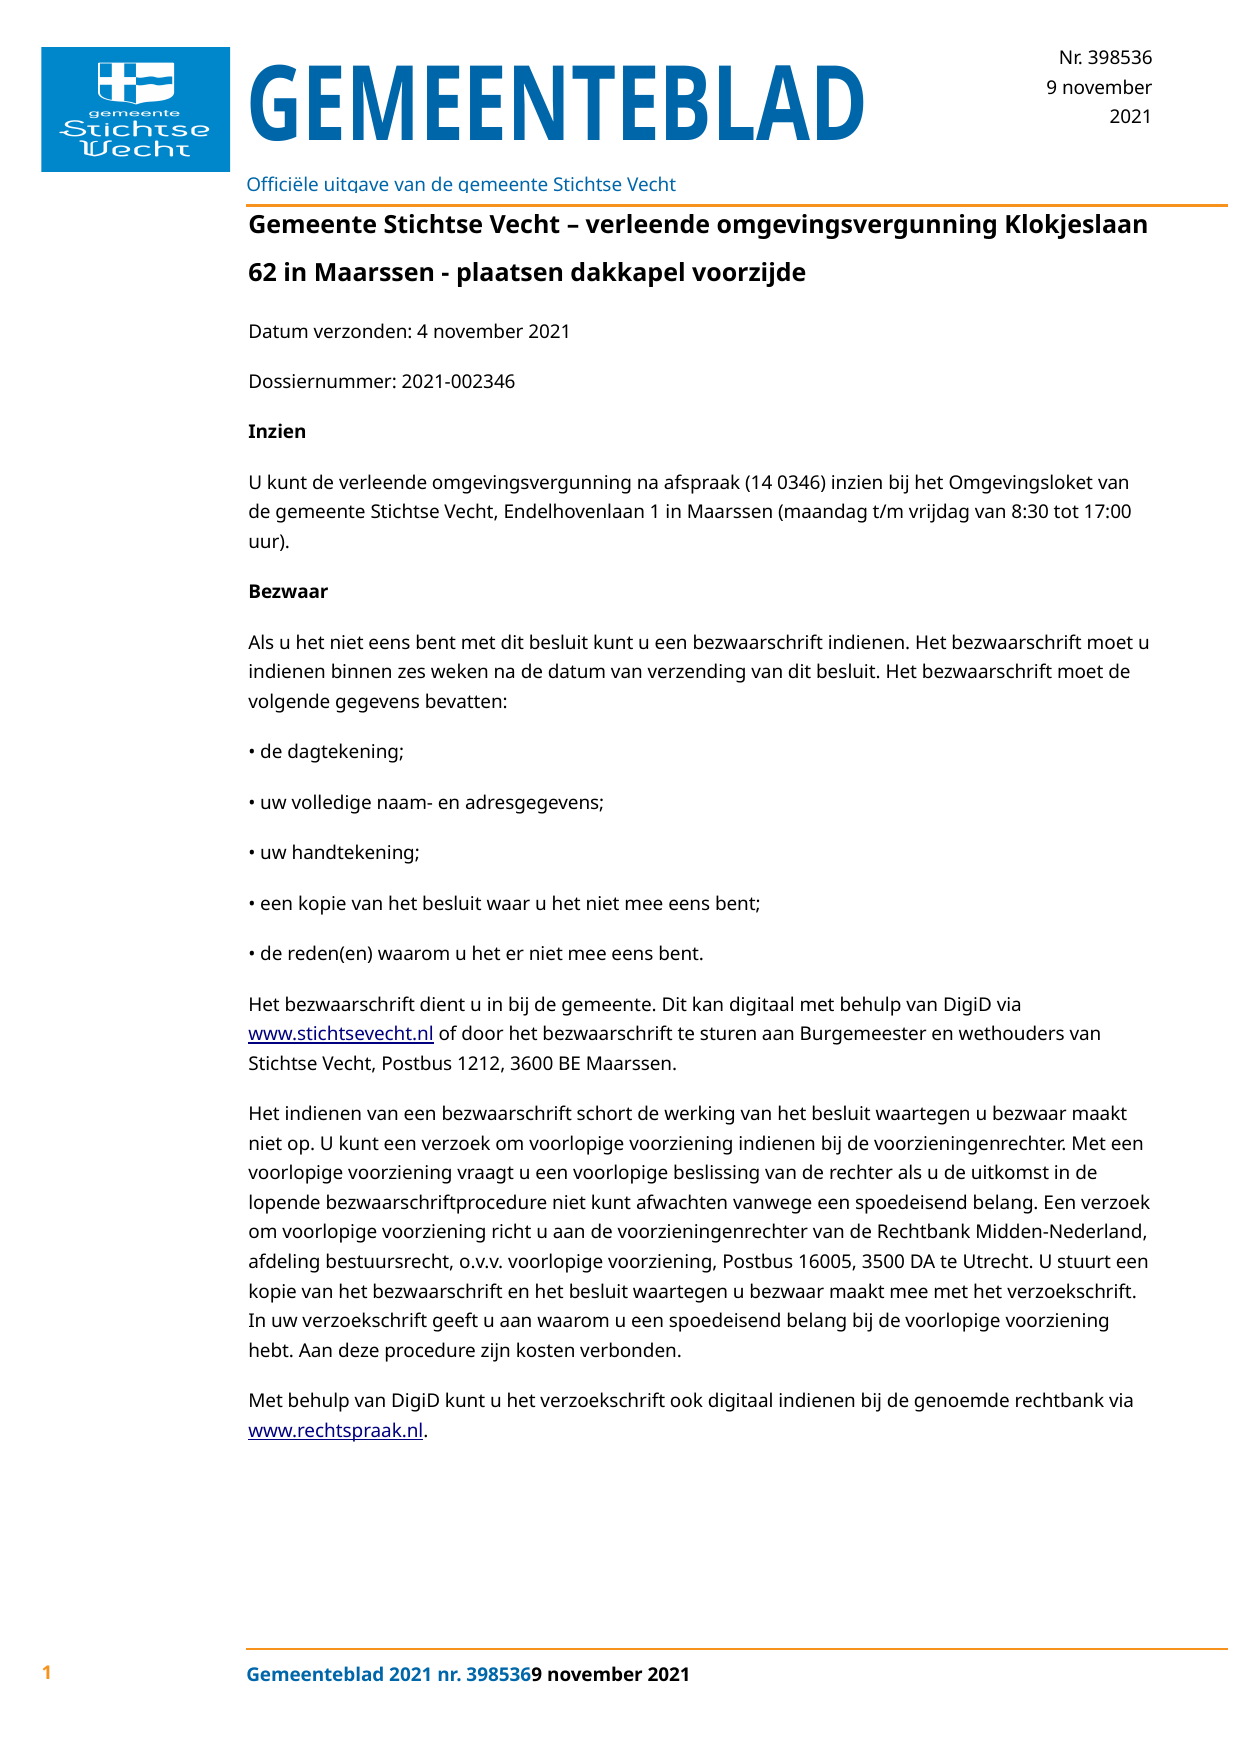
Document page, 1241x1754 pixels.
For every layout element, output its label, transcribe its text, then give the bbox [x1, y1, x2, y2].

picture [99, 63, 135, 101]
text • uw handtekening; [248, 839, 1152, 865]
text Datum verzonden: 4 november 2021 [248, 318, 1152, 344]
text Met behulp van DigiD kunt u het verzoekschrift ook digitaal indienen bij de genoemde rechtbank via www.rechtspraak.nl. [248, 1387, 1152, 1443]
text Gemeente Stichtse Vecht – verleende omgevingsvergunning Klokjeslaan 62 in Maarssen - plaatsen dakkapel voorzijde [248, 207, 1152, 288]
picture [137, 63, 174, 103]
text Inzien [248, 419, 1152, 444]
text U kunt de verleende omgevingsvergunning na afspraak (14 0346) inzien bij het Omgevingsloket van de gemeente Stichtse Vecht, Endelhovenlaan 1 in Maarssen (maandag t/m vrijdag van 8:30 tot 17:00 uur). [248, 469, 1152, 554]
text • een kopie van het besluit waar u het niet mee eens bent; [248, 890, 1152, 916]
text • uw volledige naam- en adresgegevens; [248, 789, 1152, 815]
text • de reden(en) waarom u het er niet mee eens bent. [248, 940, 1152, 966]
text Als u het niet eens bent met dit besluit kunt u een bezwaarschrift indienen. Het bezwaarschrift moet u indienen binnen zes weken na de datum van verzending van dit besluit. Het bezwaarschrift moet de volgende gegevens bevatten: [248, 629, 1152, 714]
text Het bezwaarschrift dient u in bij de gemeente. Dit kan digitaal met behulp van DigiD via www.stichtsevecht.nl of door het bezwaarschrift te sturen aan Burgemeester en wethouders van Stichtse Vecht, Postbus 1212, 3600 BE Maarssen. [248, 991, 1152, 1076]
text Het indienen van een bezwaarschrift schort de werking van het besluit waartegen u bezwaar maakt niet op. U kunt een verzoek om voorlopige voorziening indienen bij de voorzieningenrechter. Met een voorlopige voorziening vraagt u een voorlopige beslissing van de rechter als u de uitkomst in de lopende bezwaarschriftprocedure niet kunt afwachten vanwege een spoedeisend belang. Een verzoek om voorlopige voorziening richt u aan de voorzieningenrechter van de Rechtbank Midden-Nederland, afdeling bestuursrecht, o.v.v. voorlopige voorziening, Postbus 16005, 3500 DA te Utrecht. U stuurt een kopie van het bezwaarschrift en het besluit waartegen u bezwaar maakt mee met het verzoekschrift. In uw verzoekschrift geeft u aan waarom u een spoedeisend belang bij de voorlopige voorziening hebt. Aan deze procedure zijn kosten verbonden. [248, 1100, 1152, 1363]
text • de dagtekening; [248, 739, 1152, 764]
text Dossiernummer: 2021-002346 [248, 368, 1152, 394]
text Bezwaar [248, 579, 1152, 604]
